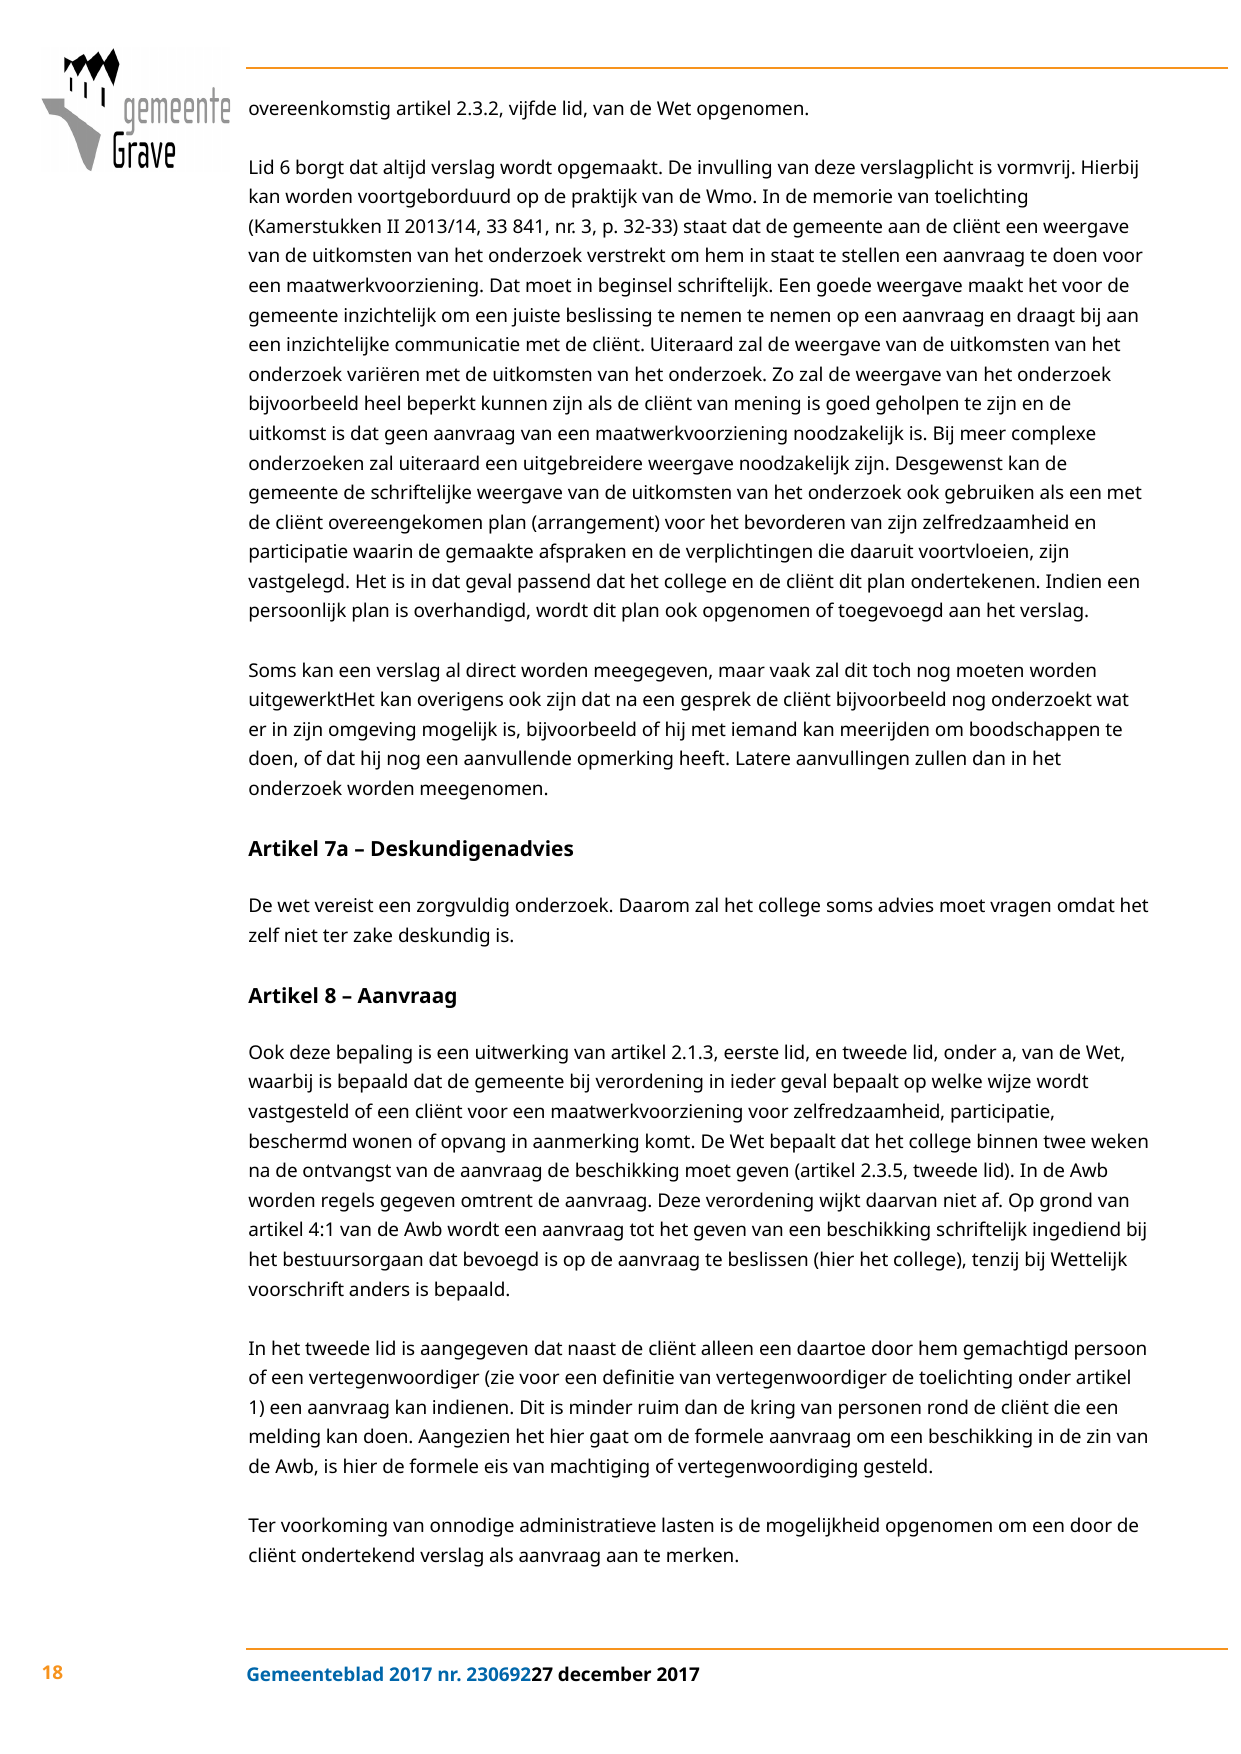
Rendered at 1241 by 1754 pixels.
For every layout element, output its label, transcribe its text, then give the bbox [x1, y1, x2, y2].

text De wet vereist een zorgvuldig onderzoek. Daarom zal het college soms advies moet vragen omdat het zelf niet ter zake deskundig is. [248, 892, 1152, 948]
text Ook deze bepaling is een uitwerking van artikel 2.1.3, eerste lid, en tweede lid, onder a, van de Wet, waarbij is bepaald dat de gemeente bij verordening in ieder geval bepaalt op welke wijze wordt vastgesteld of een cliënt voor een maatwerkvoorziening voor zelfredzaamheid, participatie, beschermd wonen of opvang in aanmerking komt. De Wet bepaalt dat het college binnen twee weken na de ontvangst van de aanvraag de beschikking moet geven (artikel 2.3.5, tweede lid). In de Awb worden regels gegeven omtrent de aanvraag. Deze verordening wijkt daarvan niet af. Op grond van artikel 4:1 van de Awb wordt een aanvraag tot het geven van een beschikking schriftelijk ingediend bij het bestuursorgaan dat bevoegd is op de aanvraag te beslissen (hier het college), tenzij bij Wettelijk voorschrift anders is bepaald. [248, 1039, 1152, 1302]
text Lid 6 borgt dat altijd verslag wordt opgemaakt. De invulling van deze verslagplicht is vormvrij. Hierbij kan worden voortgeborduurd op de praktijk van de Wmo. In de memorie van toelichting (Kamerstukken II 2013/14, 33 841, nr. 3, p. 32-33) staat dat de gemeente aan de cliënt een weergave van de uitkomsten van het onderzoek verstrekt om hem in staat te stellen een aanvraag te doen voor een maatwerkvoorziening. Dat moet in beginsel schriftelijk. Een goede weergave maakt het voor de gemeente inzichtelijk om een juiste beslissing te nemen te nemen op een aanvraag en draagt bij aan een inzichtelijke communicatie met de cliënt. Uiteraard zal de weergave van de uitkomsten van het onderzoek variëren met de uitkomsten van het onderzoek. Zo zal de weergave van het onderzoek bijvoorbeeld heel beperkt kunnen zijn als de cliënt van mening is goed geholpen te zijn en de uitkomst is dat geen aanvraag van een maatwerkvoorziening noodzakelijk is. Bij meer complexe onderzoeken zal uiteraard een uitgebreidere weergave noodzakelijk zijn. Desgewenst kan de gemeente de schriftelijke weergave van de uitkomsten van het onderzoek ook gebruiken als een met de cliënt overeengekomen plan (arrangement) voor het bevorderen van zijn zelfredzaamheid en participatie waarin de gemaakte afspraken en de verplichtingen die daaruit voortvloeien, zijn vastgelegd. Het is in dat geval passend dat het college en de cliënt dit plan ondertekenen. Indien een persoonlijk plan is overhandigd, wordt dit plan ook opgenomen of toegevoegd aan het verslag. [248, 154, 1152, 623]
text Artikel 8 – Aanvraag [248, 981, 1152, 1009]
picture [41, 47, 231, 172]
text overeenkomstig artikel 2.3.2, vijfde lid, van de Wet opgenomen. [248, 95, 1152, 121]
text Artikel 7a – Deskundigenadvies [248, 834, 1152, 863]
text Ter voorkoming van onnodige administratieve lasten is de mogelijkheid opgenomen om een door de cliënt ondertekend verslag als aanvraag aan te merken. [248, 1512, 1152, 1568]
text In het tweede lid is aangegeven dat naast de cliënt alleen een daartoe door hem gemachtigd persoon of een vertegenwoordiger (zie voor een definitie van vertegenwoordiger de toelichting onder artikel 1) een aanvraag kan indienen. Dit is minder ruim dan de kring van personen rond de cliënt die een melding kan doen. Aangezien het hier gaat om de formele aanvraag om een beschikking in de zin van de Awb, is hier de formele eis van machtiging of vertegenwoordiging gesteld. [248, 1335, 1152, 1479]
text Soms kan een verslag al direct worden meegegeven, maar vaak zal dit toch nog moeten worden uitgewerktHet kan overigens ook zijn dat na een gesprek de cliënt bijvoorbeeld nog onderzoekt wat er in zijn omgeving mogelijk is, bijvoorbeeld of hij met iemand kan meerijden om boodschappen te doen, of dat hij nog een aanvullende opmerking heeft. Latere aanvullingen zullen dan in het onderzoek worden meegenomen. [248, 657, 1152, 801]
